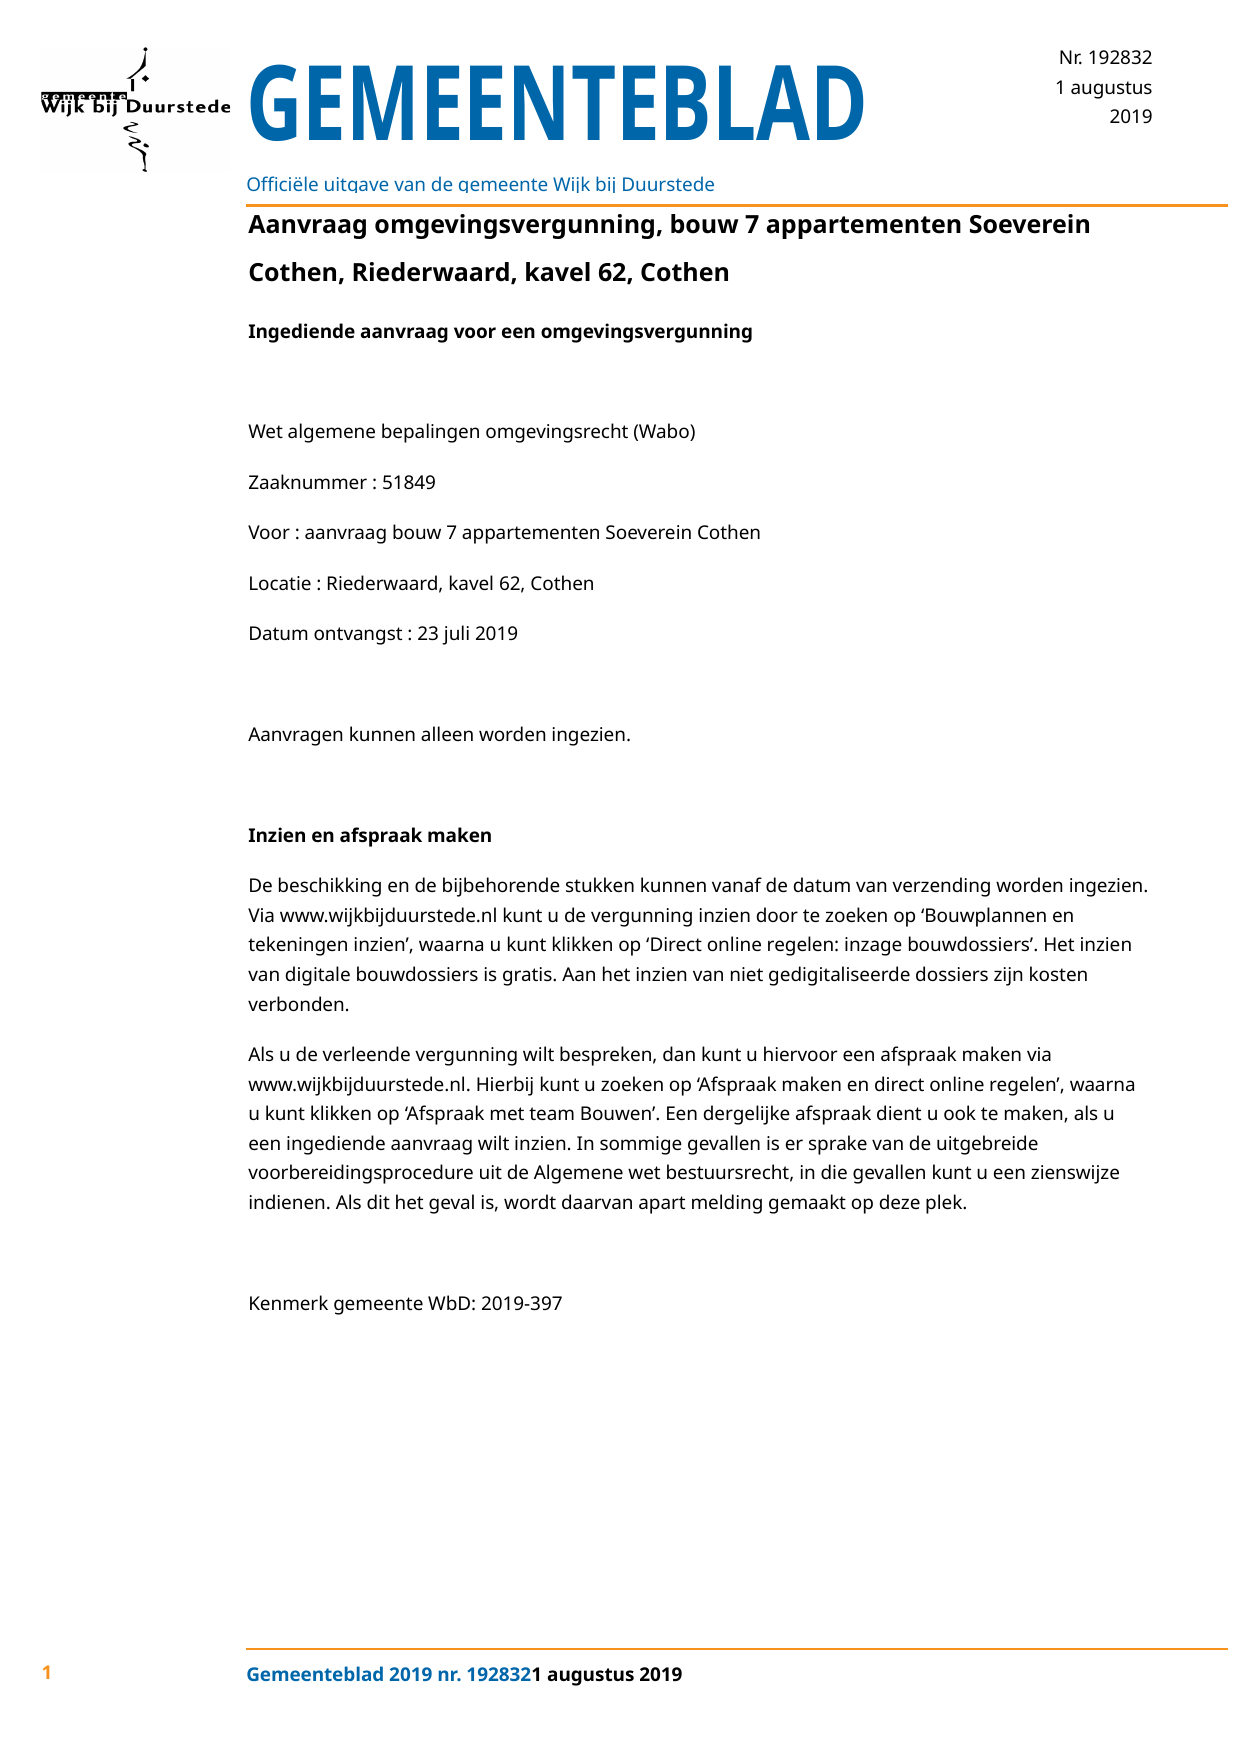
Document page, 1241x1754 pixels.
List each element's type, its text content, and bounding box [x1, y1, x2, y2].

text De beschikking en de bijbehorende stukken kunnen vanaf de datum van verzending worden ingezien. Via www.wijkbijduurstede.nl kunt u de vergunning inzien door te zoeken op ‘Bouwplannen en tekeningen inzien’, waarna u kunt klikken op ‘Direct online regelen: inzage bouwdossiers’. Het inzien van digitale bouwdossiers is gratis. Aan het inzien van niet gedigitaliseerde dossiers zijn kosten verbonden. [248, 872, 1152, 1017]
text Inzien en afspraak maken [248, 822, 1152, 848]
text Wet algemene bepalingen omgevingsrecht (Wabo) [248, 419, 1152, 444]
text Aanvragen kunnen alleen worden ingezien. [248, 721, 1152, 747]
text Zaaknummer : 51849 [248, 469, 1152, 495]
text Kenmerk gemeente WbD: 2019-397 [248, 1290, 1152, 1316]
text Locatie : Riederwaard, kavel 62, Cothen [248, 570, 1152, 596]
text Als u de verleende vergunning wilt bespreken, dan kunt u hiervoor een afspraak maken via www.wijkbijduurstede.nl. Hierbij kunt u zoeken op ‘Afspraak maken en direct online regelen’, waarna u kunt klikken op ‘Afspraak met team Bouwen’. Een dergelijke afspraak dient u ook te maken, als u een ingediende aanvraag wilt inzien. In sommige gevallen is er sprake van de uitgebreide voorbereidingsprocedure uit de Algemene wet bestuursrecht, in die gevallen kunt u een zienswijze indienen. Als dit het geval is, wordt daarvan apart melding gemaakt op deze plek. [248, 1041, 1152, 1215]
text Datum ontvangst : 23 juli 2019 [248, 620, 1152, 646]
text Voor : aanvraag bouw 7 appartementen Soeverein Cothen [248, 519, 1152, 545]
text Aanvraag omgevingsvergunning, bouw 7 appartementen Soeverein Cothen, Riederwaard, kavel 62, Cothen [248, 207, 1152, 288]
text Ingediende aanvraag voor een omgevingsvergunning [248, 318, 1152, 344]
picture [41, 47, 231, 172]
